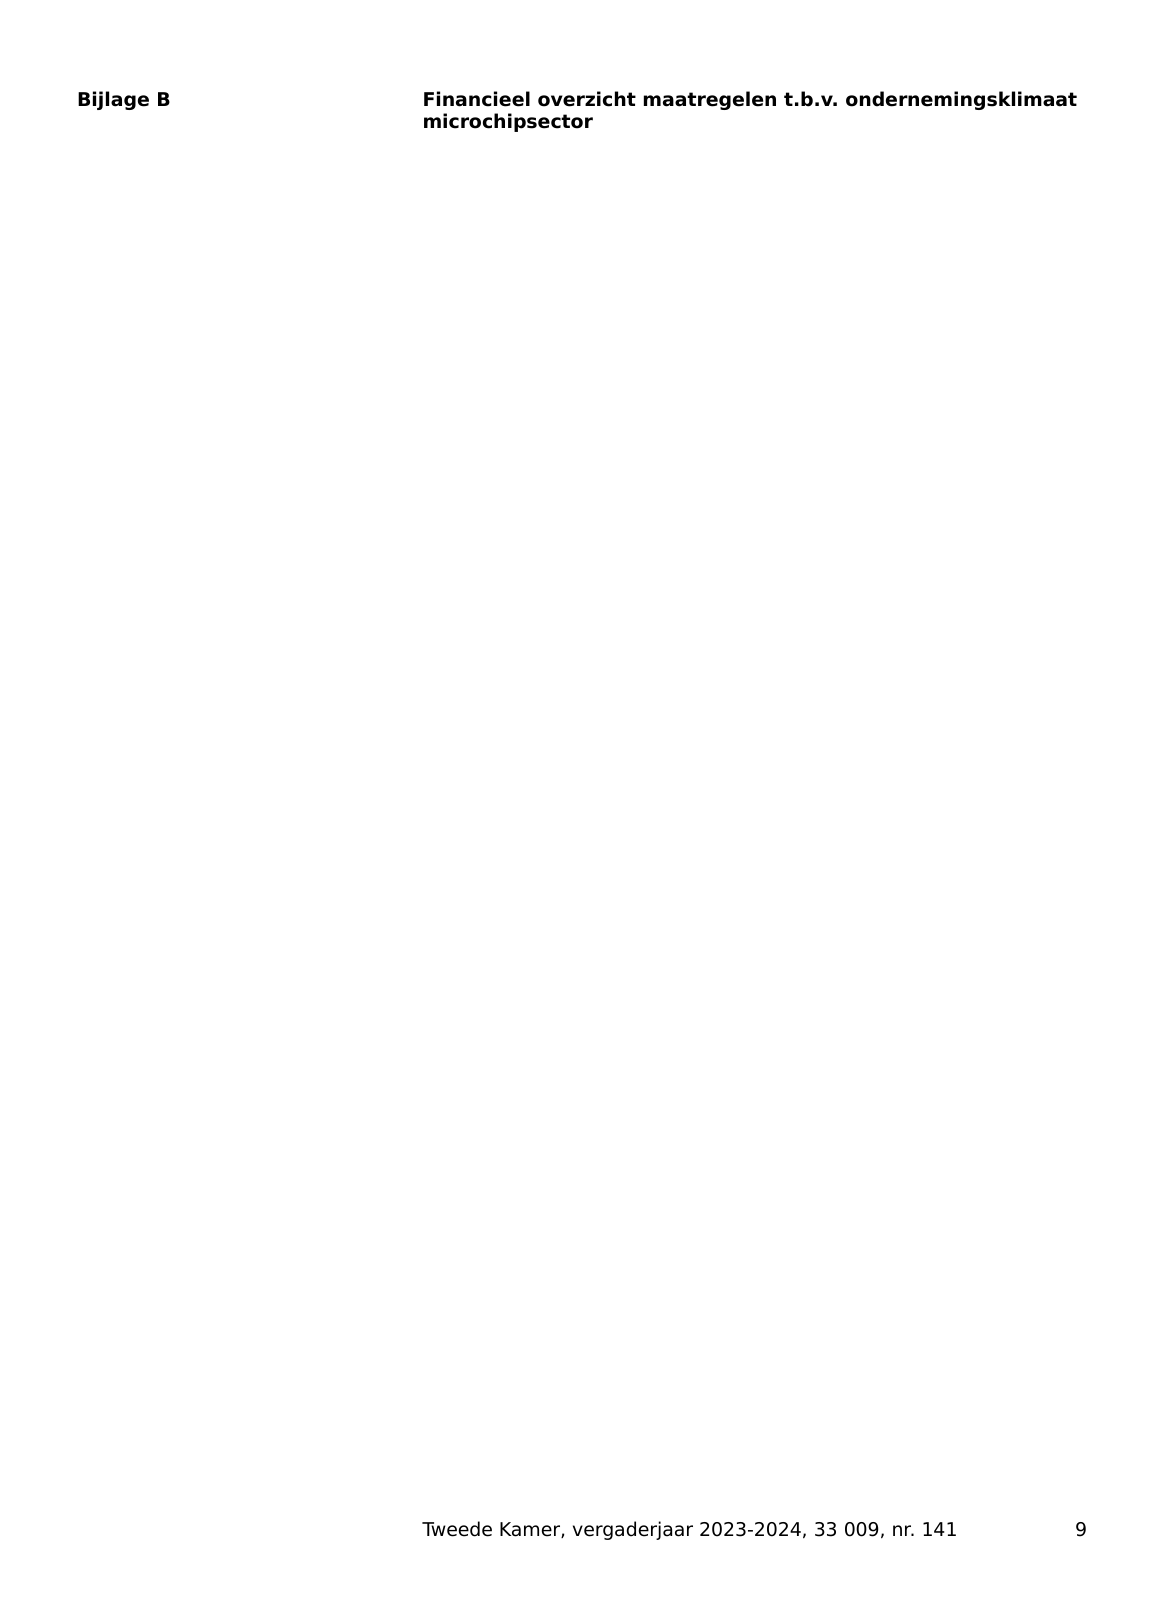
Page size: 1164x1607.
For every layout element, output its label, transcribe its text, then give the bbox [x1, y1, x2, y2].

subtitle Bijlage B Financieel overzicht maatregelen t.b.v. ondernemingsklimaat microchipsector [77, 89, 1087, 133]
